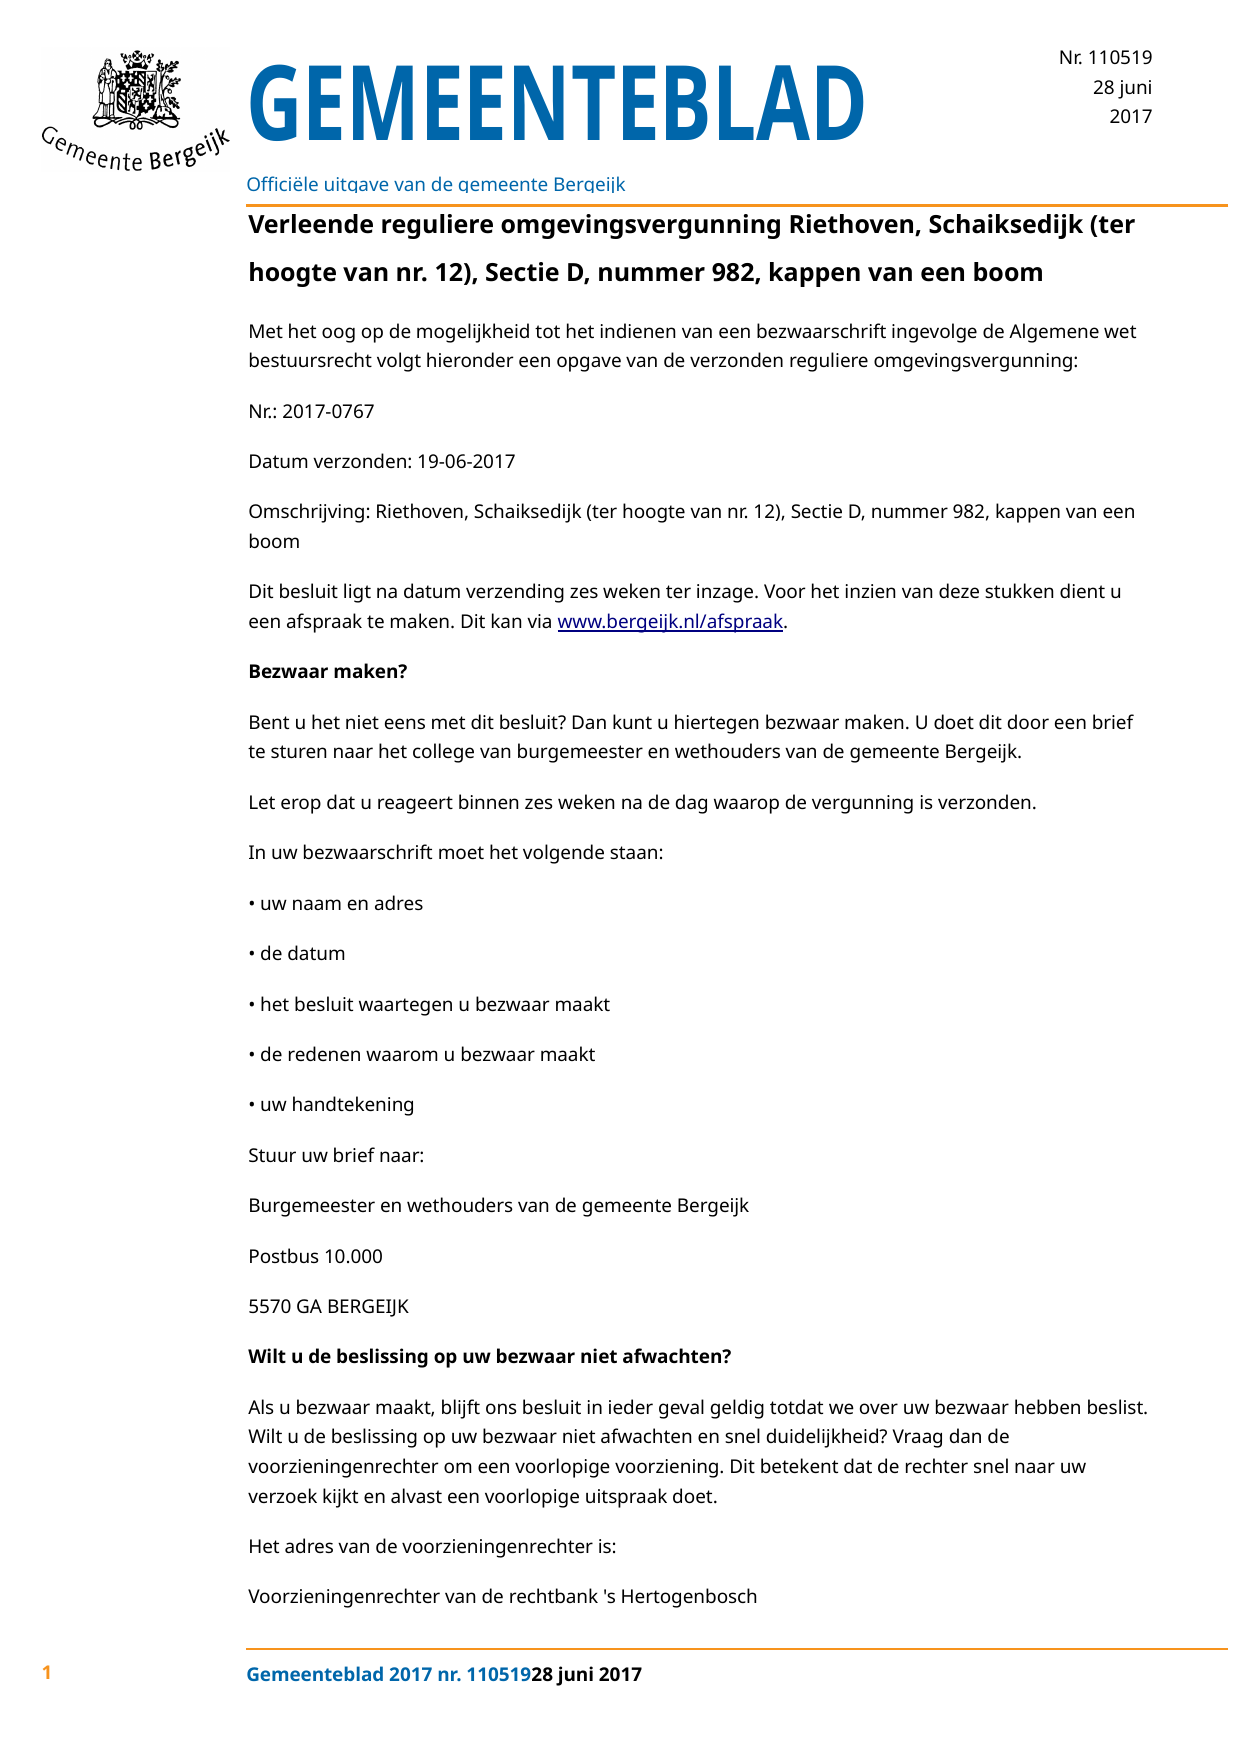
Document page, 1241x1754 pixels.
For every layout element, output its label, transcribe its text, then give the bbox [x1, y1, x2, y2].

text Wilt u de beslissing op uw bezwaar niet afwachten? [248, 1344, 1152, 1369]
text • het besluit waartegen u bezwaar maakt [248, 991, 1152, 1017]
text • uw handtekening [248, 1092, 1152, 1117]
text In uw bezwaarschrift moet het volgende staan: [248, 839, 1152, 865]
text Met het oog op de mogelijkheid tot het indienen van een bezwaarschrift ingevolge de Algemene wet bestuursrecht volgt hieronder een opgave van de verzonden reguliere omgevingsvergunning: [248, 318, 1152, 373]
text Bent u het niet eens met dit besluit? Dan kunt u hiertegen bezwaar maken. U doet dit door een brief te sturen naar het college van burgemeester en wethouders van de gemeente Bergeijk. [248, 709, 1152, 764]
text • de datum [248, 940, 1152, 966]
text Burgemeester en wethouders van de gemeente Bergeijk [248, 1192, 1152, 1218]
text Datum verzonden: 19-06-2017 [248, 448, 1152, 474]
text Het adres van de voorzieningenrechter is: [248, 1533, 1152, 1559]
text 5570 GA BERGEIJK [248, 1293, 1152, 1319]
text Stuur uw brief naar: [248, 1142, 1152, 1168]
text Nr.: 2017-0767 [248, 398, 1152, 424]
text Verleende reguliere omgevingsvergunning Riethoven, Schaiksedijk (ter hoogte van nr. 12), Sectie D, nummer 982, kappen van een boom [248, 207, 1152, 288]
text Dit besluit ligt na datum verzending zes weken ter inzage. Voor het inzien van deze stukken dient u een afspraak te maken. Dit kan via www.bergeijk.nl/afspraak. [248, 579, 1152, 634]
text Voorzieningenrechter van de rechtbank 's Hertogenbosch [248, 1584, 1152, 1609]
text Bezwaar maken? [248, 659, 1152, 684]
text Omschrijving: Riethoven, Schaiksedijk (ter hoogte van nr. 12), Sectie D, nummer 982, kappen van een boom [248, 499, 1152, 554]
picture [41, 47, 231, 172]
text • de redenen waarom u bezwaar maakt [248, 1041, 1152, 1067]
text Let erop dat u reageert binnen zes weken na de dag waarop de vergunning is verzonden. [248, 789, 1152, 815]
text Als u bezwaar maakt, blijft ons besluit in ieder geval geldig totdat we over uw bezwaar hebben beslist. Wilt u de beslissing op uw bezwaar niet afwachten en snel duidelijkheid? Vraag dan de voorzieningenrechter om een voorlopige voorziening. Dit betekent dat de rechter snel naar uw verzoek kijkt en alvast een voorlopige uitspraak doet. [248, 1394, 1152, 1509]
text Postbus 10.000 [248, 1243, 1152, 1269]
text • uw naam en adres [248, 890, 1152, 916]
